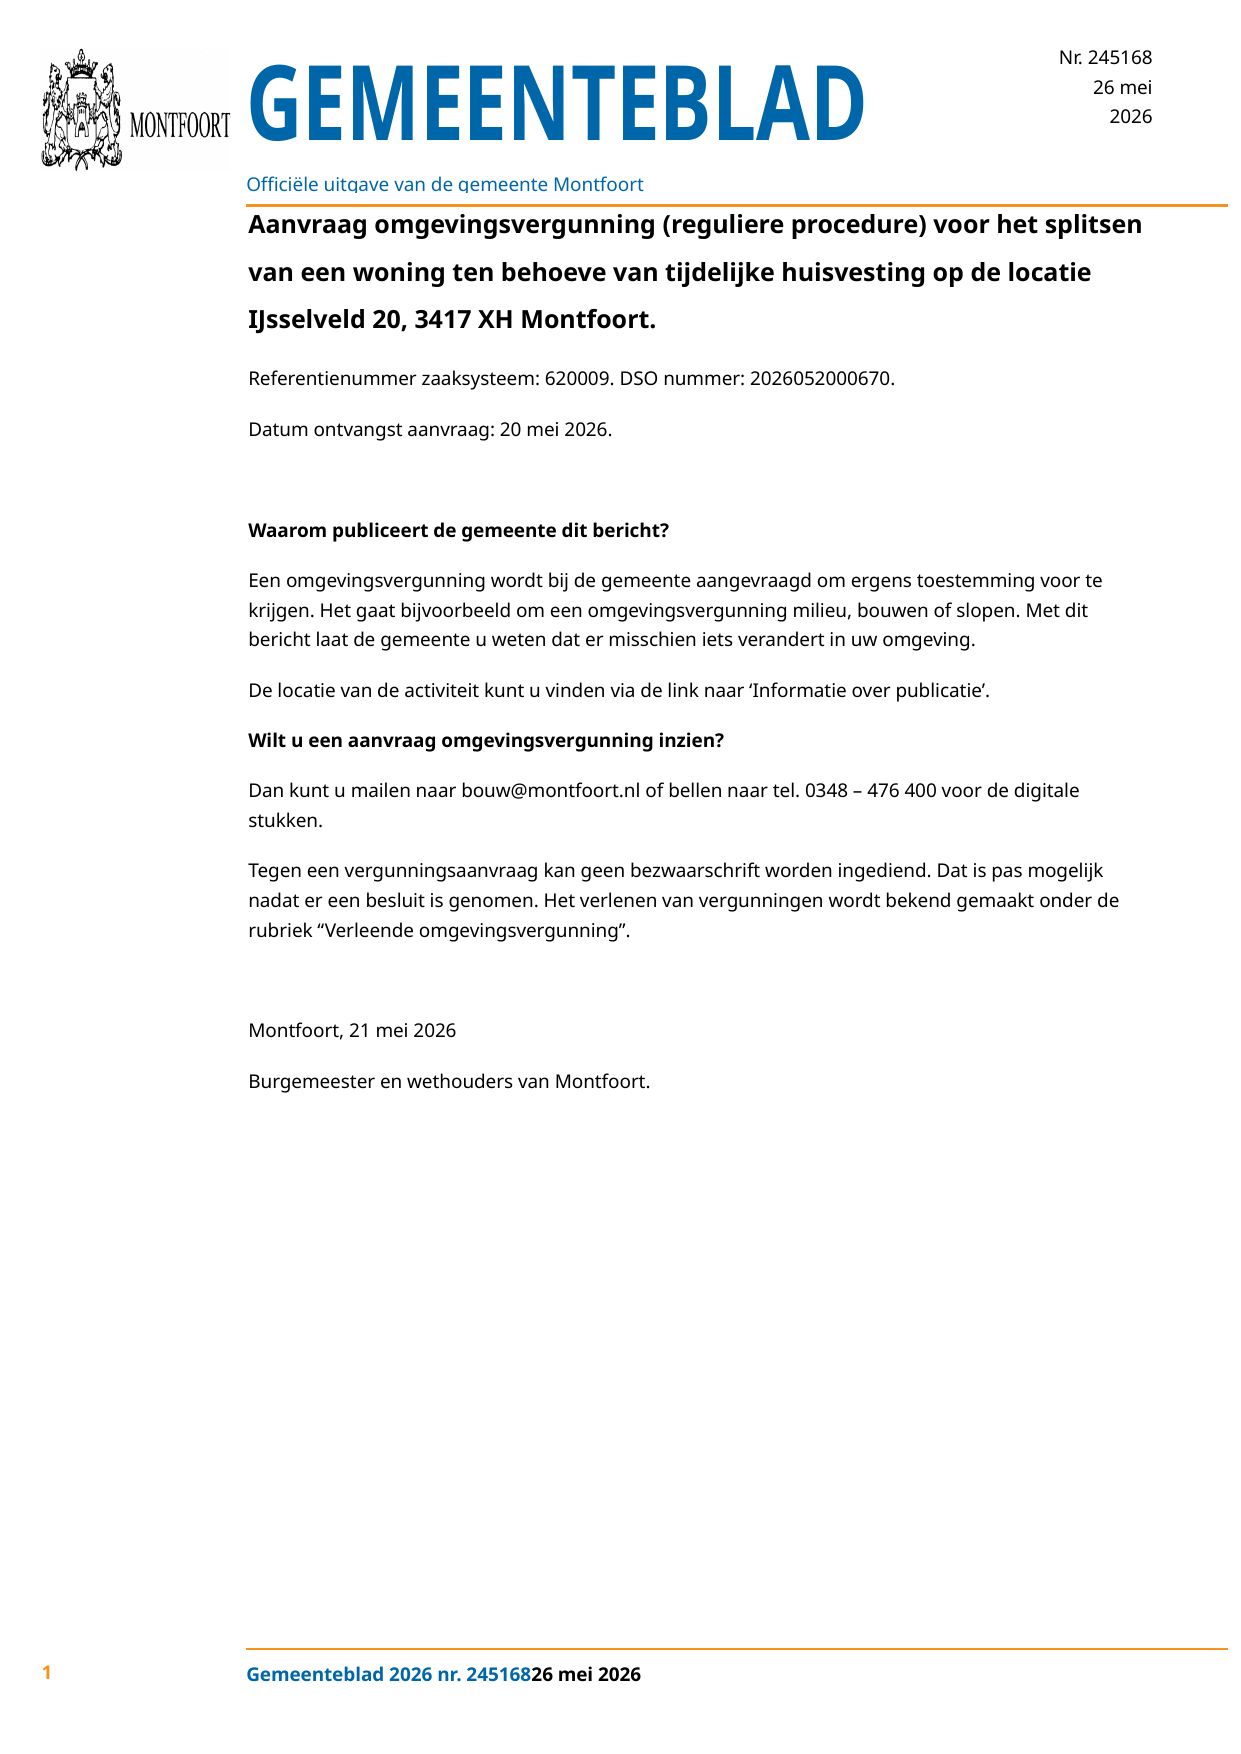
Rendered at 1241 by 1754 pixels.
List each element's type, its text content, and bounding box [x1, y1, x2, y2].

text Referentienummer zaaksysteem: 620009. DSO nummer: 2026052000670. [248, 366, 1152, 391]
text Aanvraag omgevingsvergunning (reguliere procedure) voor het splitsen van een woning ten behoeve van tijdelijke huisvesting op de locatie IJsselveld 20, 3417 XH Montfoort. [248, 207, 1152, 336]
text Montfoort, 21 mei 2026 [248, 1018, 1152, 1043]
text De locatie van de activiteit kunt u vinden via de link naar ‘Informatie over publicatie’. [248, 677, 1152, 702]
text Burgemeester en wethouders van Montfoort. [248, 1068, 1152, 1094]
text Wilt u een aanvraag omgevingsvergunning inzien? [248, 727, 1152, 753]
text Een omgevingsvergunning wordt bij de gemeente aangevraagd om ergens toestemming voor te krijgen. Het gaat bijvoorbeeld om een omgevingsvergunning milieu, bouwen of slopen. Met dit bericht laat de gemeente u weten dat er misschien iets verandert in uw omgeving. [248, 567, 1152, 652]
text Dan kunt u mailen naar bouw@montfoort.nl of bellen naar tel. 0348 – 476 400 voor de digitale stukken. [248, 778, 1152, 833]
text Datum ontvangst aanvraag: 20 mei 2026. [248, 416, 1152, 442]
picture [41, 47, 231, 172]
text Tegen een vergunningsaanvraag kan geen bezwaarschrift worden ingediend. Dat is pas mogelijk nadat er een besluit is genomen. Het verlenen van vergunningen wordt bekend gemaakt onder de rubriek “Verleende omgevingsvergunning”. [248, 858, 1152, 942]
text Waarom publiceert de gemeente dit bericht? [248, 517, 1152, 542]
